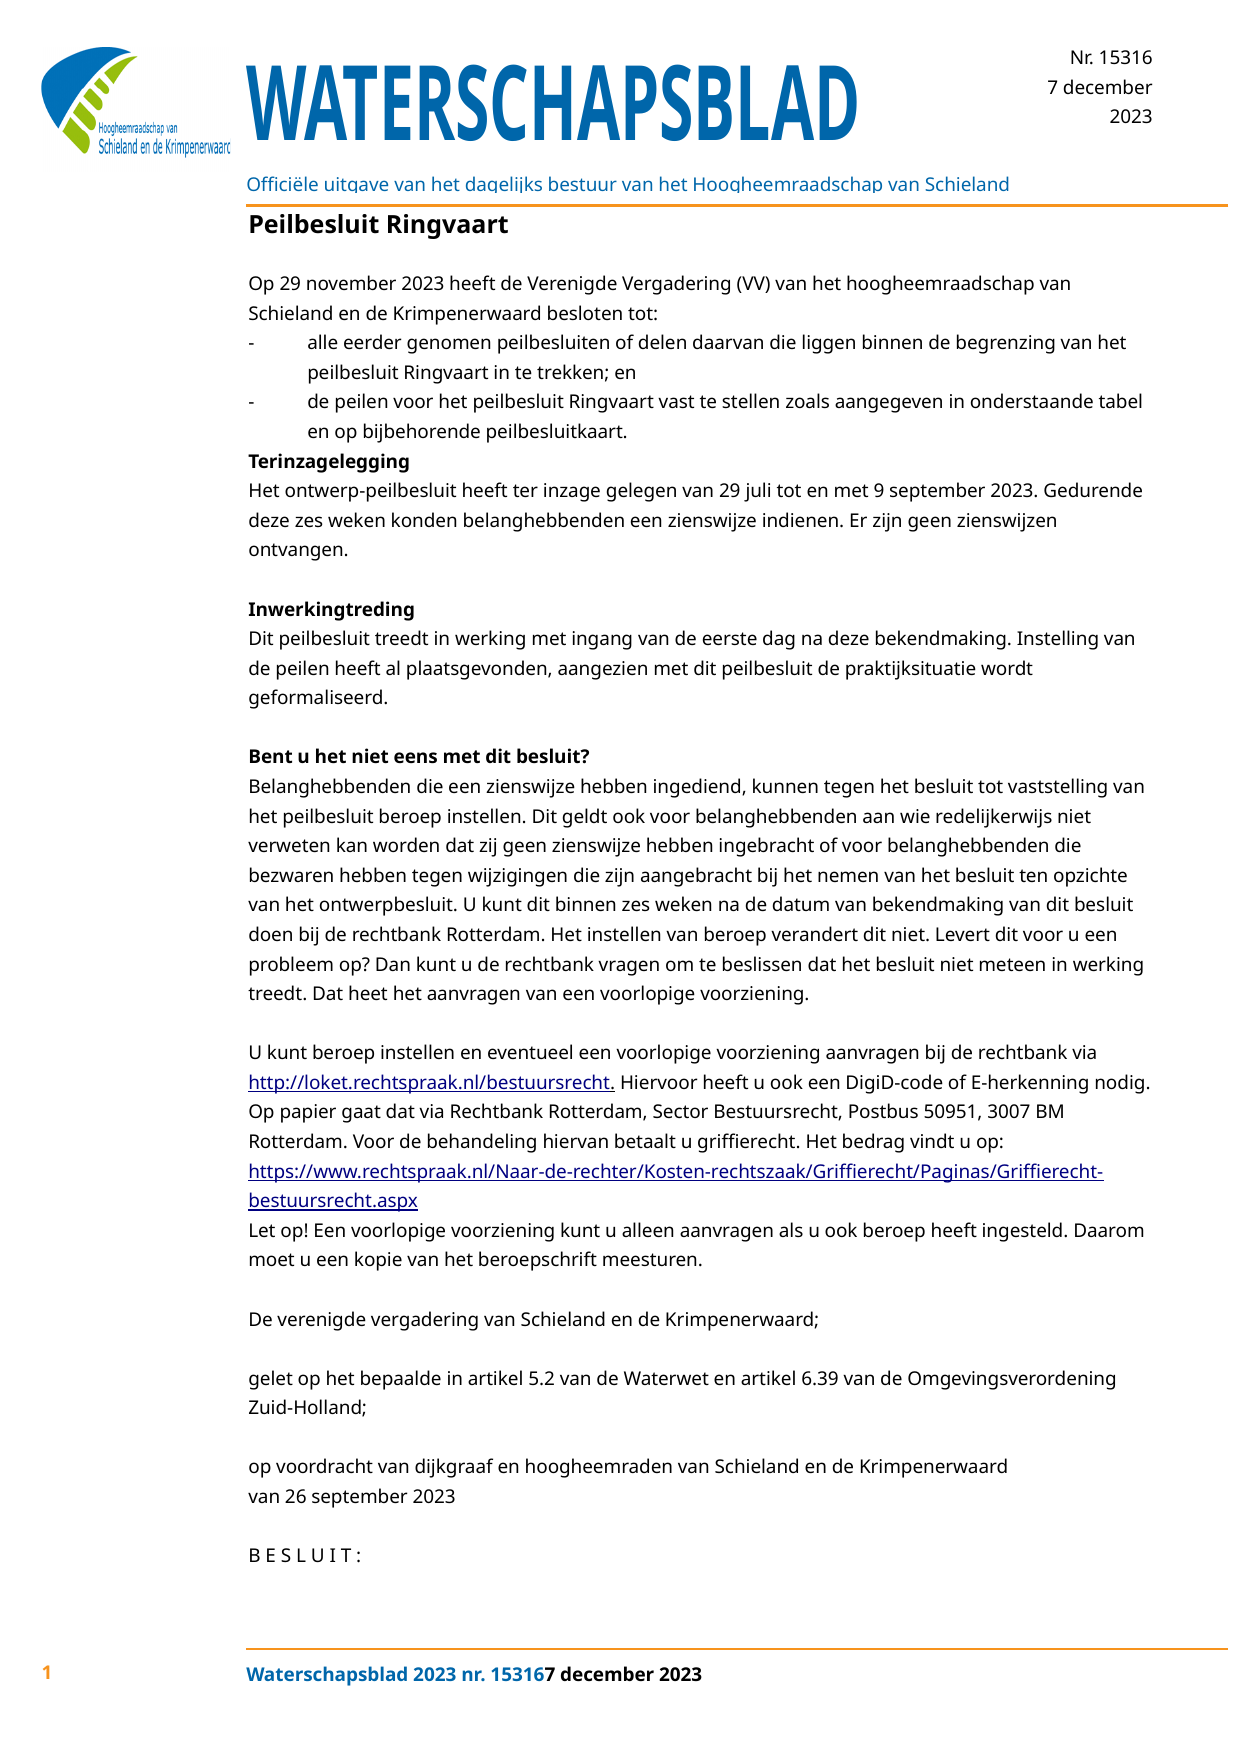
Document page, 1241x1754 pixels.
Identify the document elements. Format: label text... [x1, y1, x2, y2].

text Het ontwerp-peilbesluit heeft ter inzage gelegen van 29 juli tot en met 9 september 2023. Gedurende deze zes weken konden belanghebbenden een zienswijze indienen. Er zijn geen zienswijzen ontvangen. [248, 477, 1152, 562]
text van 26 september 2023 [248, 1483, 1152, 1509]
text De verenigde vergadering van Schieland en de Krimpenerwaard; [248, 1306, 1152, 1331]
text Dit peilbesluit treedt in werking met ingang van de eerste dag na deze bekendmaking. Instelling van de peilen heeft al plaatsgevonden, aangezien met dit peilbesluit de praktijksituatie wordt geformaliseerd. [248, 625, 1152, 710]
text Let op! Een voorlopige voorziening kunt u alleen aanvragen als u ook beroep heeft ingesteld. Daarom moet u een kopie van het beroepschrift meesturen. [248, 1217, 1152, 1272]
text Terinzagelegging [248, 448, 1152, 473]
text op voordracht van dijkgraaf en hoogheemraden van Schieland en de Krimpenerwaard [248, 1454, 1152, 1479]
list alle eerder genomen peilbesluiten of delen daarvan die liggen binnen de begrenzing van het peilbesluit Ringvaart in te trekken; en [248, 329, 1152, 385]
text Inwerkingtreding [248, 596, 1152, 621]
text gelet op het bepaalde in artikel 5.2 van de Waterwet en artikel 6.39 van de Omgevingsverordening Zuid-Holland; [248, 1365, 1152, 1420]
list de peilen voor het peilbesluit Ringvaart vast te stellen zoals aangegeven in onderstaande tabel en op bijbehorende peilbesluitkaart. [248, 389, 1152, 444]
text Op 29 november 2023 heeft de Verenigde Vergadering (VV) van het hoogheemraadschap van Schieland en de Krimpenerwaard besloten tot: [248, 270, 1152, 326]
text Peilbesluit Ringvaart [248, 207, 1152, 241]
picture [41, 47, 231, 172]
text Belanghebbenden die een zienswijze hebben ingediend, kunnen tegen het besluit tot vaststelling van het peilbesluit beroep instellen. Dit geldt ook voor belanghebbenden aan wie redelijkerwijs niet verweten kan worden dat zij geen zienswijze hebben ingebracht of voor belanghebbenden die bezwaren hebben tegen wijzigingen die zijn aangebracht bij het nemen van het besluit ten opzichte van het ontwerpbesluit. U kunt dit binnen zes weken na de datum van bekendmaking van dit besluit doen bij de rechtbank Rotterdam. Het instellen van beroep verandert dit niet. Levert dit voor u een probleem op? Dan kunt u de rechtbank vragen om te beslissen dat het besluit niet meteen in werking treedt. Dat heet het aanvragen van een voorlopige voorziening. [248, 773, 1152, 1006]
text Bent u het niet eens met dit besluit? [248, 744, 1152, 769]
text B E S L U I T : [248, 1542, 1152, 1568]
text U kunt beroep instellen en eventueel een voorlopige voorziening aanvragen bij de rechtbank via http://loket.rechtspraak.nl/bestuursrecht. Hiervoor heeft u ook een DigiD-code of E-herkenning nodig. Op papier gaat dat via Rechtbank Rotterdam, Sector Bestuursrecht, Postbus 50951, 3007 BM Rotterdam. Voor de behandeling hiervan betaalt u griffierecht. Het bedrag vindt u op: https://www.rechtspraak.nl/Naar-de-rechter/Kosten-rechtszaak/Griffierecht/Paginas/Griffierecht-bestuursrecht.aspx [248, 1039, 1152, 1213]
